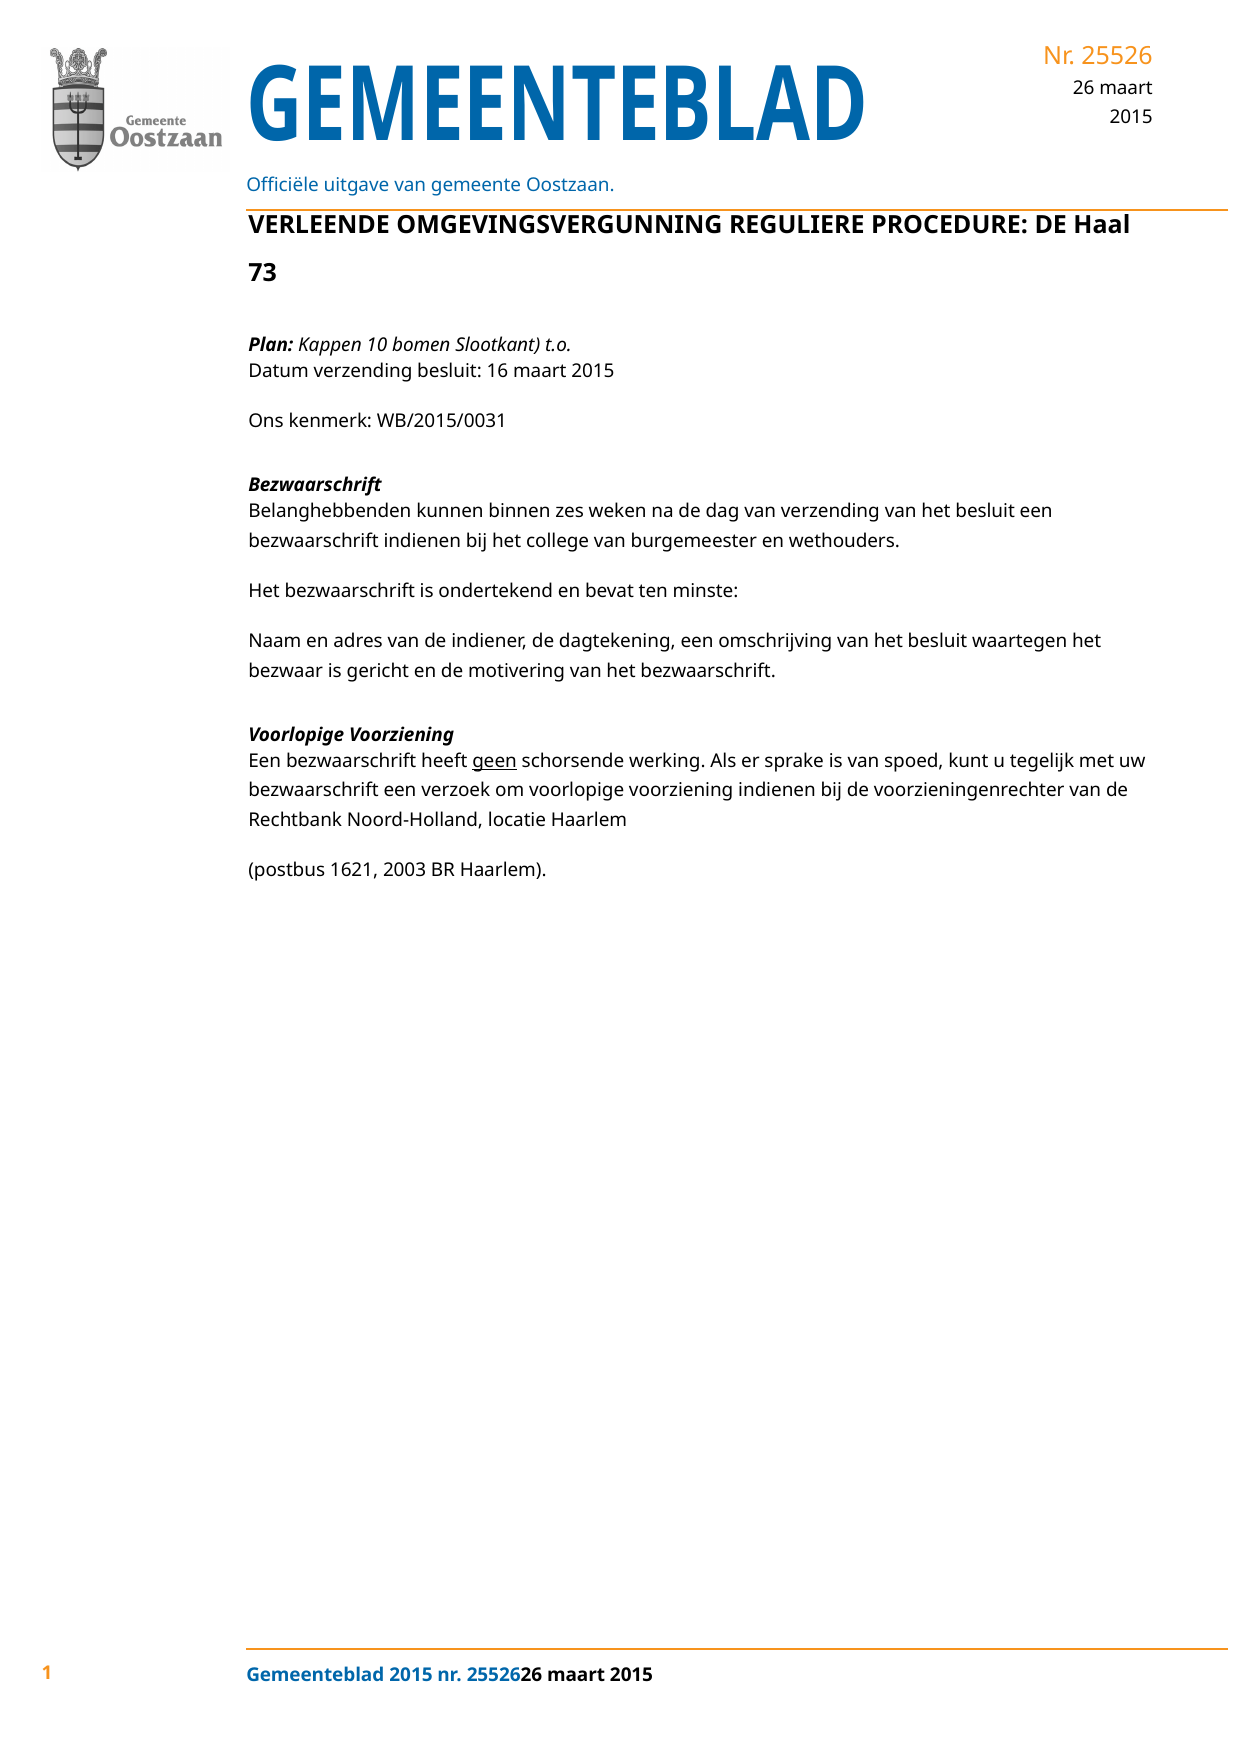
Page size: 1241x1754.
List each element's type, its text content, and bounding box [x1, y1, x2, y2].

text Het bezwaarschrift is ondertekend en bevat ten minste: [248, 577, 1152, 603]
text Bezwaarschrift [248, 472, 1152, 497]
text Naam en adres van de indiener, de dagtekening, een omschrijving van het besluit waartegen het bezwaar is gericht en de motivering van het bezwaarschrift. [248, 628, 1152, 683]
text VERLEENDE OMGEVINGSVERGUNNING REGULIERE PROCEDURE: DE Haal 73 [248, 211, 1152, 288]
text Belanghebbenden kunnen binnen zes weken na de dag van verzending van het besluit een bezwaarschrift indienen bij het college van burgemeester en wethouders. [248, 497, 1152, 553]
text Voorlopige Voorziening [248, 721, 1152, 747]
text Plan: Kappen 10 bomen Slootkant) t.o. [248, 331, 1152, 357]
text Ons kenmerk: WB/2015/0031 [248, 408, 1152, 433]
text (postbus 1621, 2003 BR Haarlem). [248, 857, 1152, 882]
text Een bezwaarschrift heeft geen schorsende werking. Als er sprake is van spoed, kunt u tegelijk met uw bezwaarschrift een verzoek om voorlopige voorziening indienen bij de voorzieningenrechter van de Rechtbank Noord-Holland, locatie Haarlem [248, 747, 1152, 832]
text Datum verzending besluit: 16 maart 2015 [248, 357, 1152, 383]
picture [41, 47, 231, 172]
